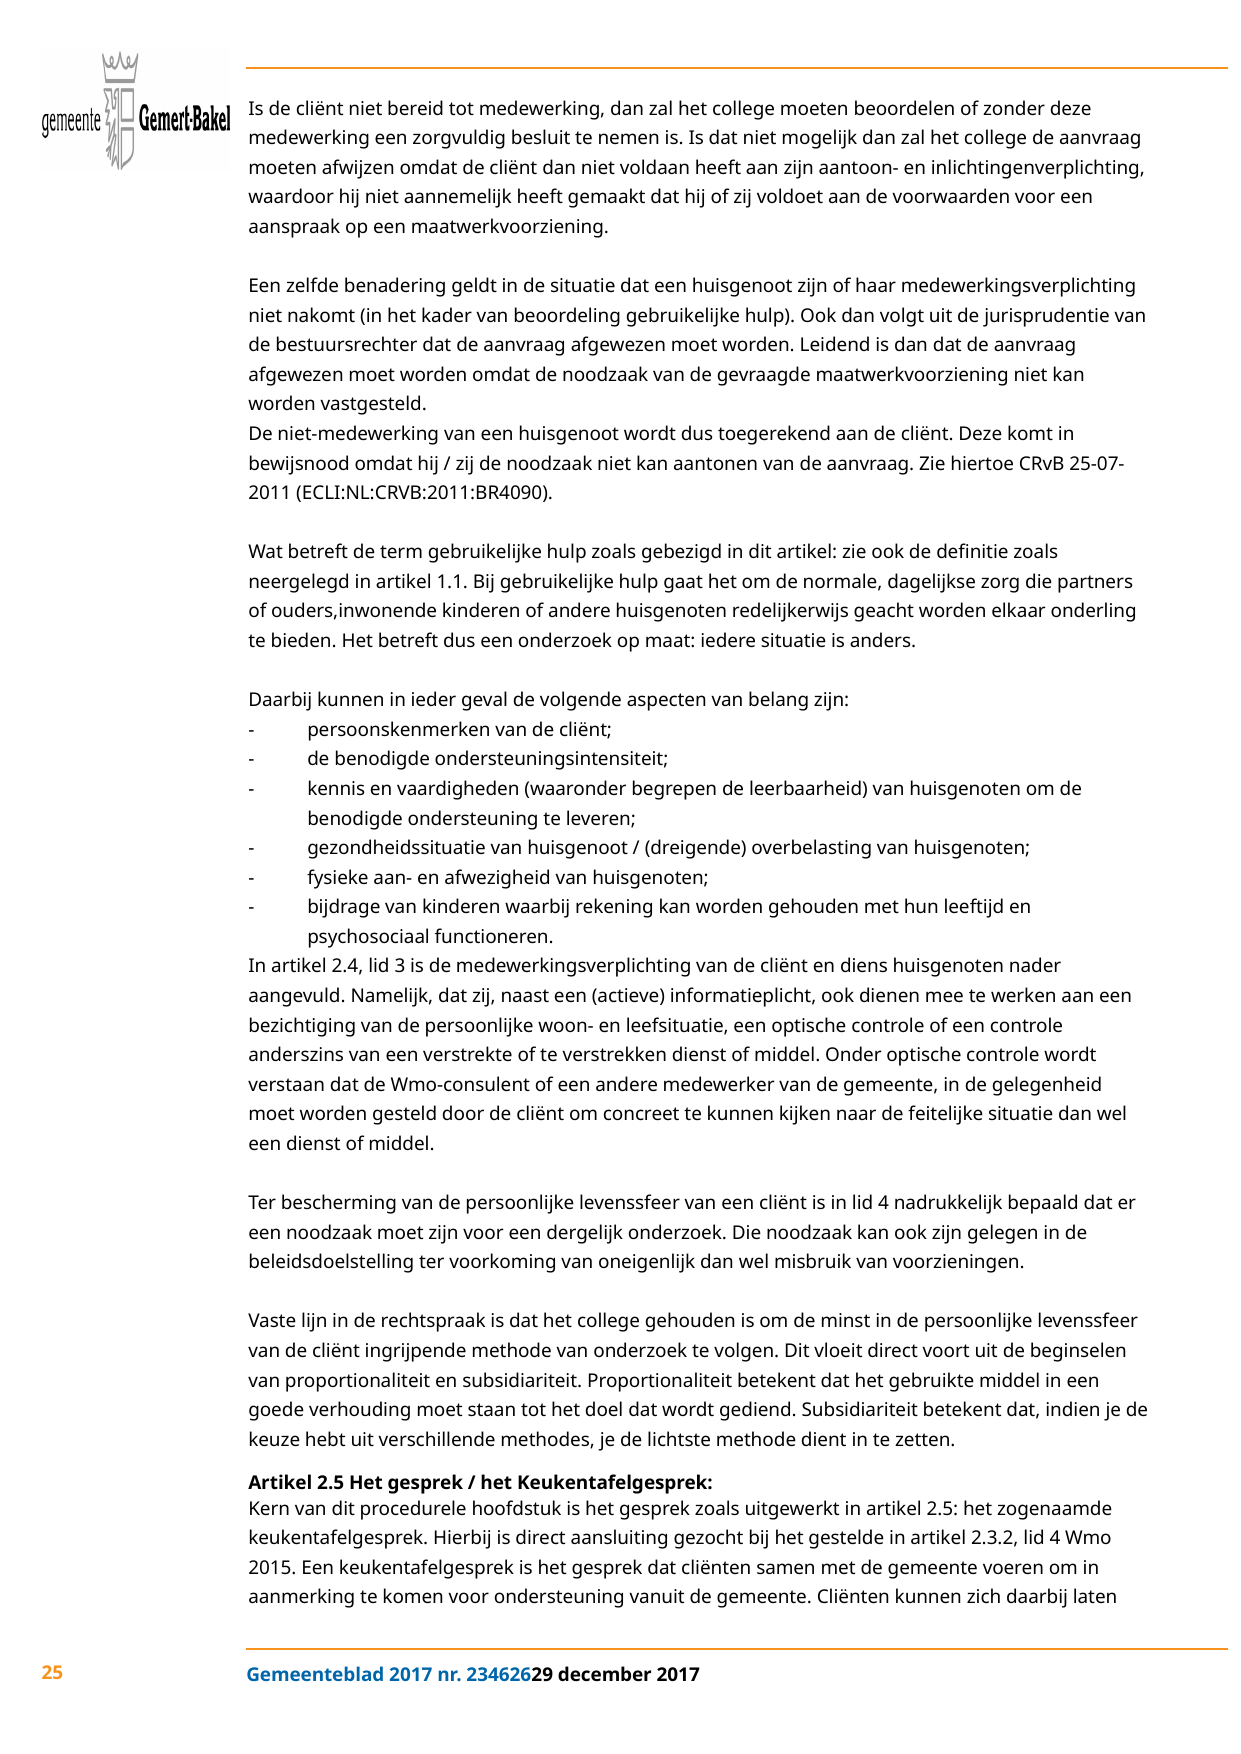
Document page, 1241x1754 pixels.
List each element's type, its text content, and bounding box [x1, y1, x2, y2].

list de benodigde ondersteuningsintensiteit; [248, 746, 1152, 771]
text Kern van dit procedurele hoofdstuk is het gesprek zoals uitgewerkt in artikel 2.5: het zogenaamde keukentafelgesprek. Hierbij is direct aansluiting gezocht bij het gestelde in artikel 2.3.2, lid 4 Wmo 2015. Een keukentafelgesprek is het gesprek dat cliënten samen met de gemeente voeren om in aanmerking te komen voor ondersteuning vanuit de gemeente. Cliënten kunnen zich daarbij laten [248, 1495, 1152, 1609]
list fysieke aan- en afwezigheid van huisgenoten; [248, 864, 1152, 890]
text Wat betreft de term gebruikelijke hulp zoals gebezigd in dit artikel: zie ook de definitie zoals neergelegd in artikel 1.1. Bij gebruikelijke hulp gaat het om de normale, dagelijkse zorg die partners of ouders,inwonende kinderen of andere huisgenoten redelijkerwijs geacht worden elkaar onderling te bieden. Het betreft dus een onderzoek op maat: iedere situatie is anders. [248, 538, 1152, 653]
picture [41, 47, 231, 172]
text Een zelfde benadering geldt in de situatie dat een huisgenoot zijn of haar medewerkingsverplichting niet nakomt (in het kader van beoordeling gebruikelijke hulp). Ook dan volgt uit de jurisprudentie van de bestuursrechter dat de aanvraag afgewezen moet worden. Leidend is dan dat de aanvraag afgewezen moet worden omdat de noodzaak van de gevraagde maatwerkvoorziening niet kan worden vastgesteld. [248, 272, 1152, 416]
text Vaste lijn in de rechtspraak is dat het college gehouden is om de minst in de persoonlijke levenssfeer van de cliënt ingrijpende methode van onderzoek te volgen. Dit vloeit direct voort uit de beginselen van proportionaliteit en subsidiariteit. Proportionaliteit betekent dat het gebruikte middel in een goede verhouding moet staan tot het doel dat wordt gediend. Subsidiariteit betekent dat, indien je de keuze hebt uit verschillende methodes, je de lichtste methode dient in te zetten. [248, 1308, 1152, 1452]
text Is de cliënt niet bereid tot medewerking, dan zal het college moeten beoordelen of zonder deze medewerking een zorgvuldig besluit te nemen is. Is dat niet mogelijk dan zal het college de aanvraag moeten afwijzen omdat de cliënt dan niet voldaan heeft aan zijn aantoon- en inlichtingenverplichting, waardoor hij niet aannemelijk heeft gemaakt dat hij of zij voldoet aan de voorwaarden voor een aanspraak op een maatwerkvoorziening. [248, 95, 1152, 239]
text Ter bescherming van de persoonlijke levenssfeer van een cliënt is in lid 4 nadrukkelijk bepaald dat er een noodzaak moet zijn voor een dergelijk onderzoek. Die noodzaak kan ook zijn gelegen in de beleidsdoelstelling ter voorkoming van oneigenlijk dan wel misbruik van voorzieningen. [248, 1189, 1152, 1274]
list gezondheidssituatie van huisgenoot / (dreigende) overbelasting van huisgenoten; [248, 834, 1152, 860]
text Artikel 2.5 Het gesprek / het Keukentafelgesprek: [248, 1469, 1152, 1495]
text De niet-medewerking van een huisgenoot wordt dus toegerekend aan de cliënt. Deze komt in bewijsnood omdat hij / zij de noodzaak niet kan aantonen van de aanvraag. Zie hiertoe CRvB 25-07-2011 (ECLI:NL:CRVB:2011:BR4090). [248, 420, 1152, 505]
text Daarbij kunnen in ieder geval de volgende aspecten van belang zijn: [248, 686, 1152, 712]
list persoonskenmerken van de cliënt; [248, 716, 1152, 742]
text In artikel 2.4, lid 3 is de medewerkingsverplichting van de cliënt en diens huisgenoten nader aangevuld. Namelijk, dat zij, naast een (actieve) informatieplicht, ook dienen mee te werken aan een bezichtiging van de persoonlijke woon- en leefsituatie, een optische controle of een controle anderszins van een verstrekte of te verstrekken dienst of middel. Onder optische controle wordt verstaan dat de Wmo-consulent of een andere medewerker van de gemeente, in de gelegenheid moet worden gesteld door de cliënt om concreet te kunnen kijken naar de feitelijke situatie dan wel een dienst of middel. [248, 953, 1152, 1156]
list kennis en vaardigheden (waaronder begrepen de leerbaarheid) van huisgenoten om de benodigde ondersteuning te leveren; [248, 775, 1152, 831]
list bijdrage van kinderen waarbij rekening kan worden gehouden met hun leeftijd en psychosociaal functioneren. [248, 893, 1152, 949]
